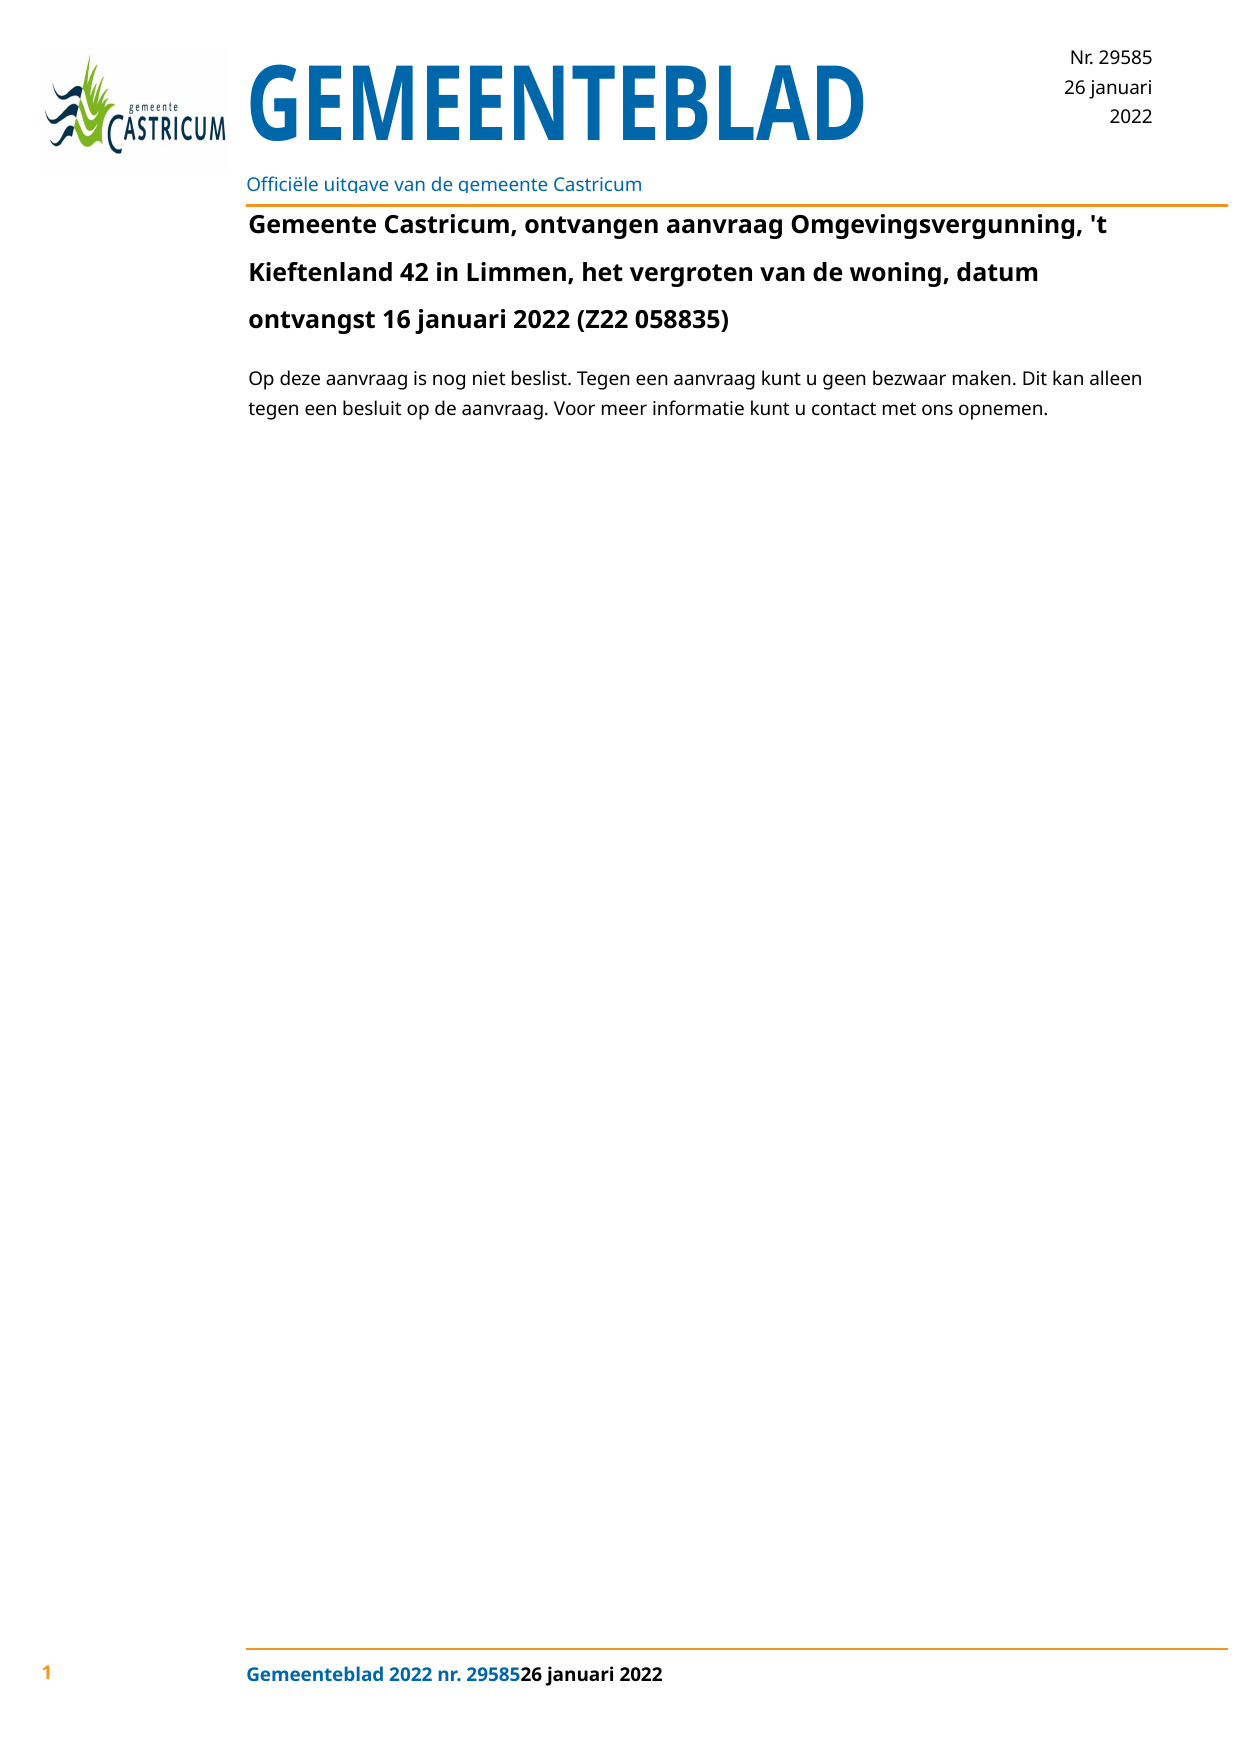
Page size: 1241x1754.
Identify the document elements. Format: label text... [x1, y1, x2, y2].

text Gemeente Castricum, ontvangen aanvraag Omgevingsvergunning, 't Kieftenland 42 in Limmen, het vergroten van de woning, datum ontvangst 16 januari 2022 (Z22 058835) [248, 207, 1152, 336]
text Op deze aanvraag is nog niet beslist. Tegen een aanvraag kunt u geen bezwaar maken. Dit kan alleen tegen een besluit op de aanvraag. Voor meer informatie kunt u contact met ons opnemen. [248, 366, 1152, 421]
picture [41, 47, 231, 172]
